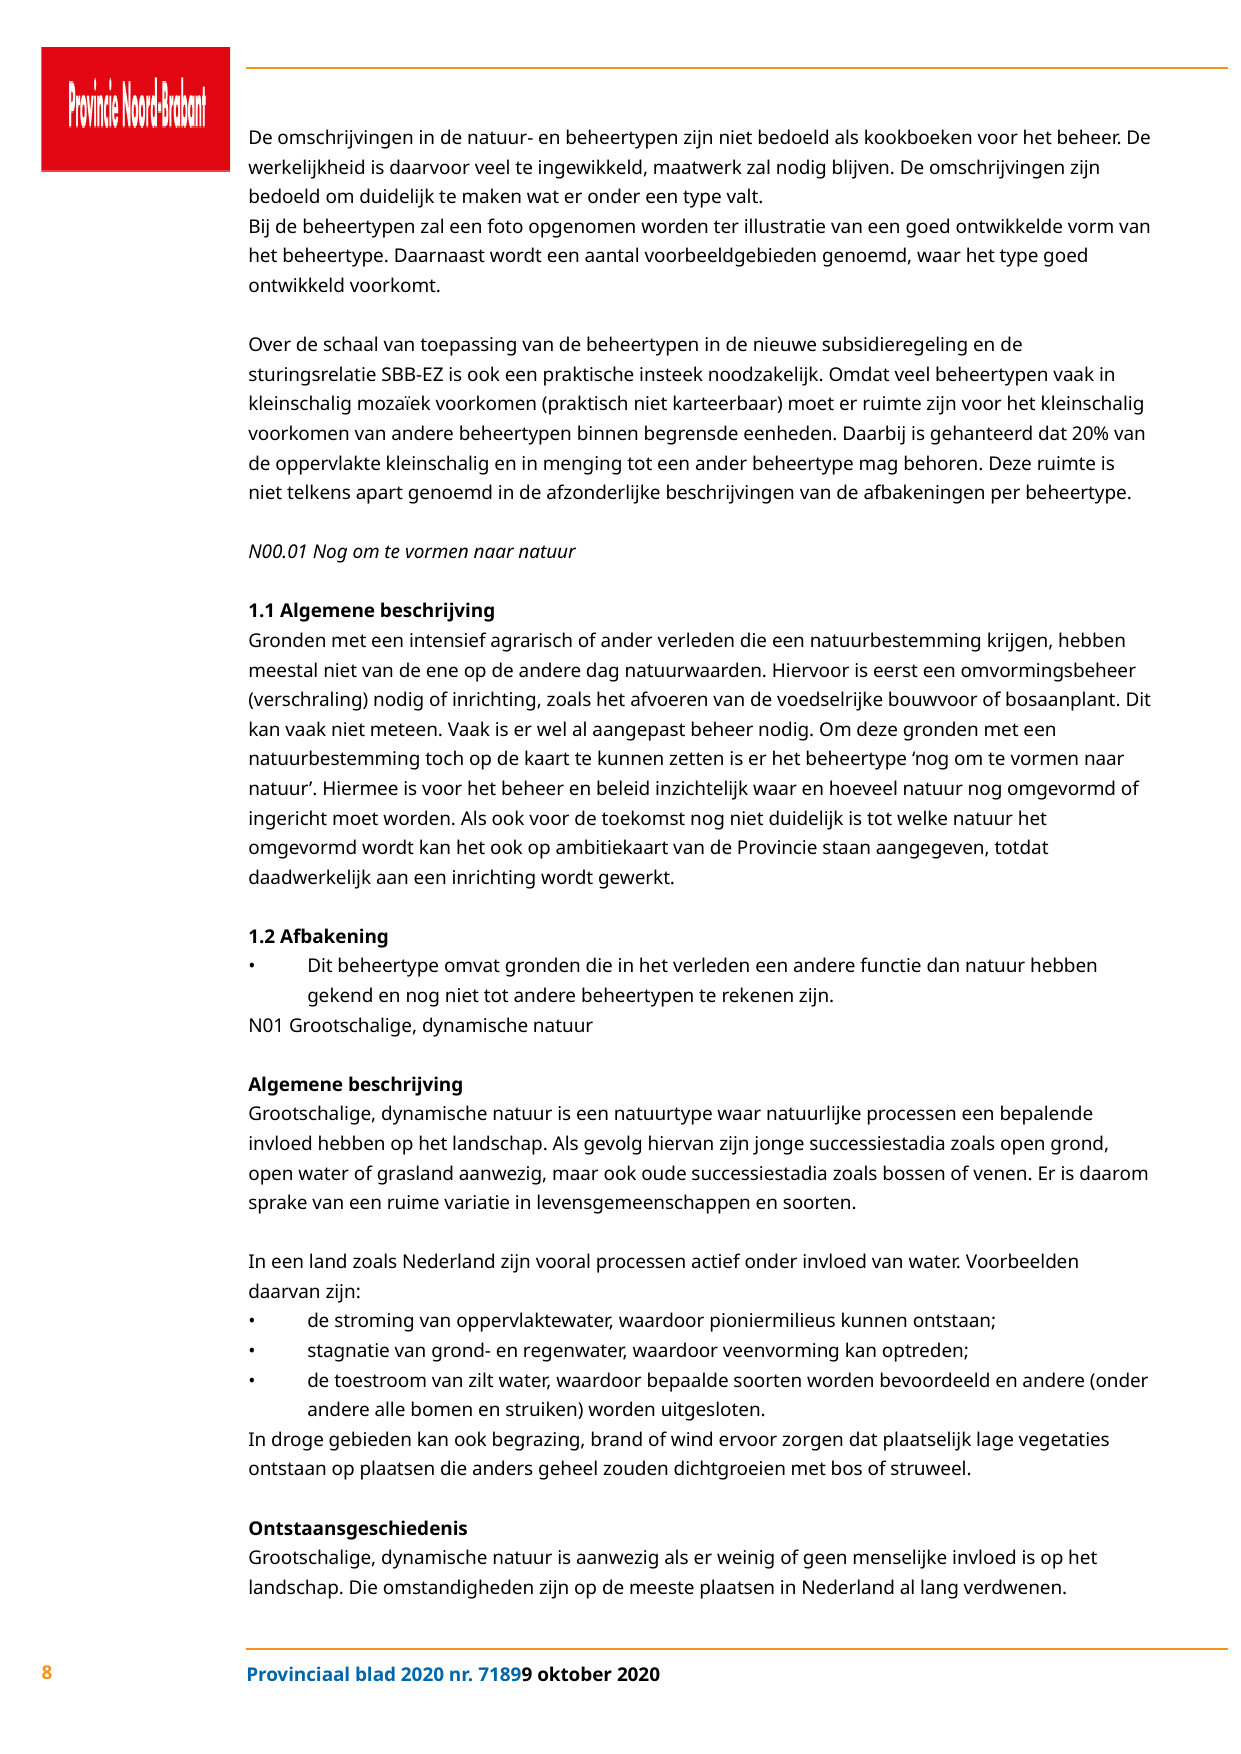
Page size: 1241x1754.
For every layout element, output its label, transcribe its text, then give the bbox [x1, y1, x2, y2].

text Gronden met een intensief agrarisch of ander verleden die een natuurbestemming krijgen, hebben meestal niet van de ene op de andere dag natuurwaarden. Hiervoor is eerst een omvormingsbeheer (verschraling) nodig of inrichting, zoals het afvoeren van de voedselrijke bouwvoor of bosaanplant. Dit kan vaak niet meteen. Vaak is er wel al aangepast beheer nodig. Om deze gronden met een natuurbestemming toch op de kaart te kunnen zetten is er het beheertype ‘nog om te vormen naar natuur’. Hiermee is voor het beheer en beleid inzichtelijk waar en hoeveel natuur nog omgevormd of ingericht moet worden. Als ook voor de toekomst nog niet duidelijk is tot welke natuur het omgevormd wordt kan het ook op ambitiekaart van de Provincie staan aangegeven, totdat daadwerkelijk aan een inrichting wordt gewerkt. [248, 627, 1152, 890]
text N01 Grootschalige, dynamische natuur [248, 1012, 1152, 1038]
text De omschrijvingen in de natuur- en beheertypen zijn niet bedoeld als kookboeken voor het beheer. De werkelijkheid is daarvoor veel te ingewikkeld, maatwerk zal nodig blijven. De omschrijvingen zijn bedoeld om duidelijk te maken wat er onder een type valt. [248, 124, 1152, 209]
text Bij de beheertypen zal een foto opgenomen worden ter illustratie van een goed ontwikkelde vorm van het beheertype. Daarnaast wordt een aantal voorbeeldgebieden genoemd, waar het type goed ontwikkeld voorkomt. [248, 213, 1152, 298]
text In droge gebieden kan ook begrazing, brand of wind ervoor zorgen dat plaatselijk lage vegetaties ontstaan op plaatsen die anders geheel zouden dichtgroeien met bos of struweel. [248, 1426, 1152, 1481]
list Dit beheertype omvat gronden die in het verleden een andere functie dan natuur hebben gekend en nog niet tot andere beheertypen te rekenen zijn. [248, 953, 1152, 1008]
list de stroming van oppervlaktewater, waardoor pioniermilieus kunnen ontstaan; [248, 1308, 1152, 1333]
text Ontstaansgeschiedenis [248, 1515, 1152, 1541]
text In een land zoals Nederland zijn vooral processen actief onder invloed van water. Voorbeelden daarvan zijn: [248, 1248, 1152, 1304]
list stagnatie van grond- en regenwater, waardoor veenvorming kan optreden; [248, 1337, 1152, 1363]
text Algemene beschrijving [248, 1071, 1152, 1097]
text Over de schaal van toepassing van de beheertypen in de nieuwe subsidieregeling en de sturingsrelatie SBB-EZ is ook een praktische insteek noodzakelijk. Omdat veel beheertypen vaak in kleinschalig mozaïek voorkomen (praktisch niet karteerbaar) moet er ruimte zijn voor het kleinschalig voorkomen van andere beheertypen binnen begrensde eenheden. Daarbij is gehanteerd dat 20% van de oppervlakte kleinschalig en in menging tot een ander beheertype mag behoren. Deze ruimte is niet telkens apart genoemd in de afzonderlijke beschrijvingen van de afbakeningen per beheertype. [248, 331, 1152, 505]
text N00.01 Nog om te vormen naar natuur [248, 538, 1152, 564]
picture [41, 47, 231, 172]
list de toestroom van zilt water, waardoor bepaalde soorten worden bevoordeeld en andere (onder andere alle bomen en struiken) worden uitgesloten. [248, 1367, 1152, 1422]
text 1.2 Afbakening [248, 923, 1152, 949]
text Grootschalige, dynamische natuur is aanwezig als er weinig of geen menselijke invloed is op het landschap. Die omstandigheden zijn op de meeste plaatsen in Nederland al lang verdwenen. [248, 1544, 1152, 1600]
text 1.1 Algemene beschrijving [248, 598, 1152, 623]
text Grootschalige, dynamische natuur is een natuurtype waar natuurlijke processen een bepalende invloed hebben op het landschap. Als gevolg hiervan zijn jonge successiestadia zoals open grond, open water of grasland aanwezig, maar ook oude successiestadia zoals bossen of venen. Er is daarom sprake van een ruime variatie in levensgemeenschappen en soorten. [248, 1101, 1152, 1215]
